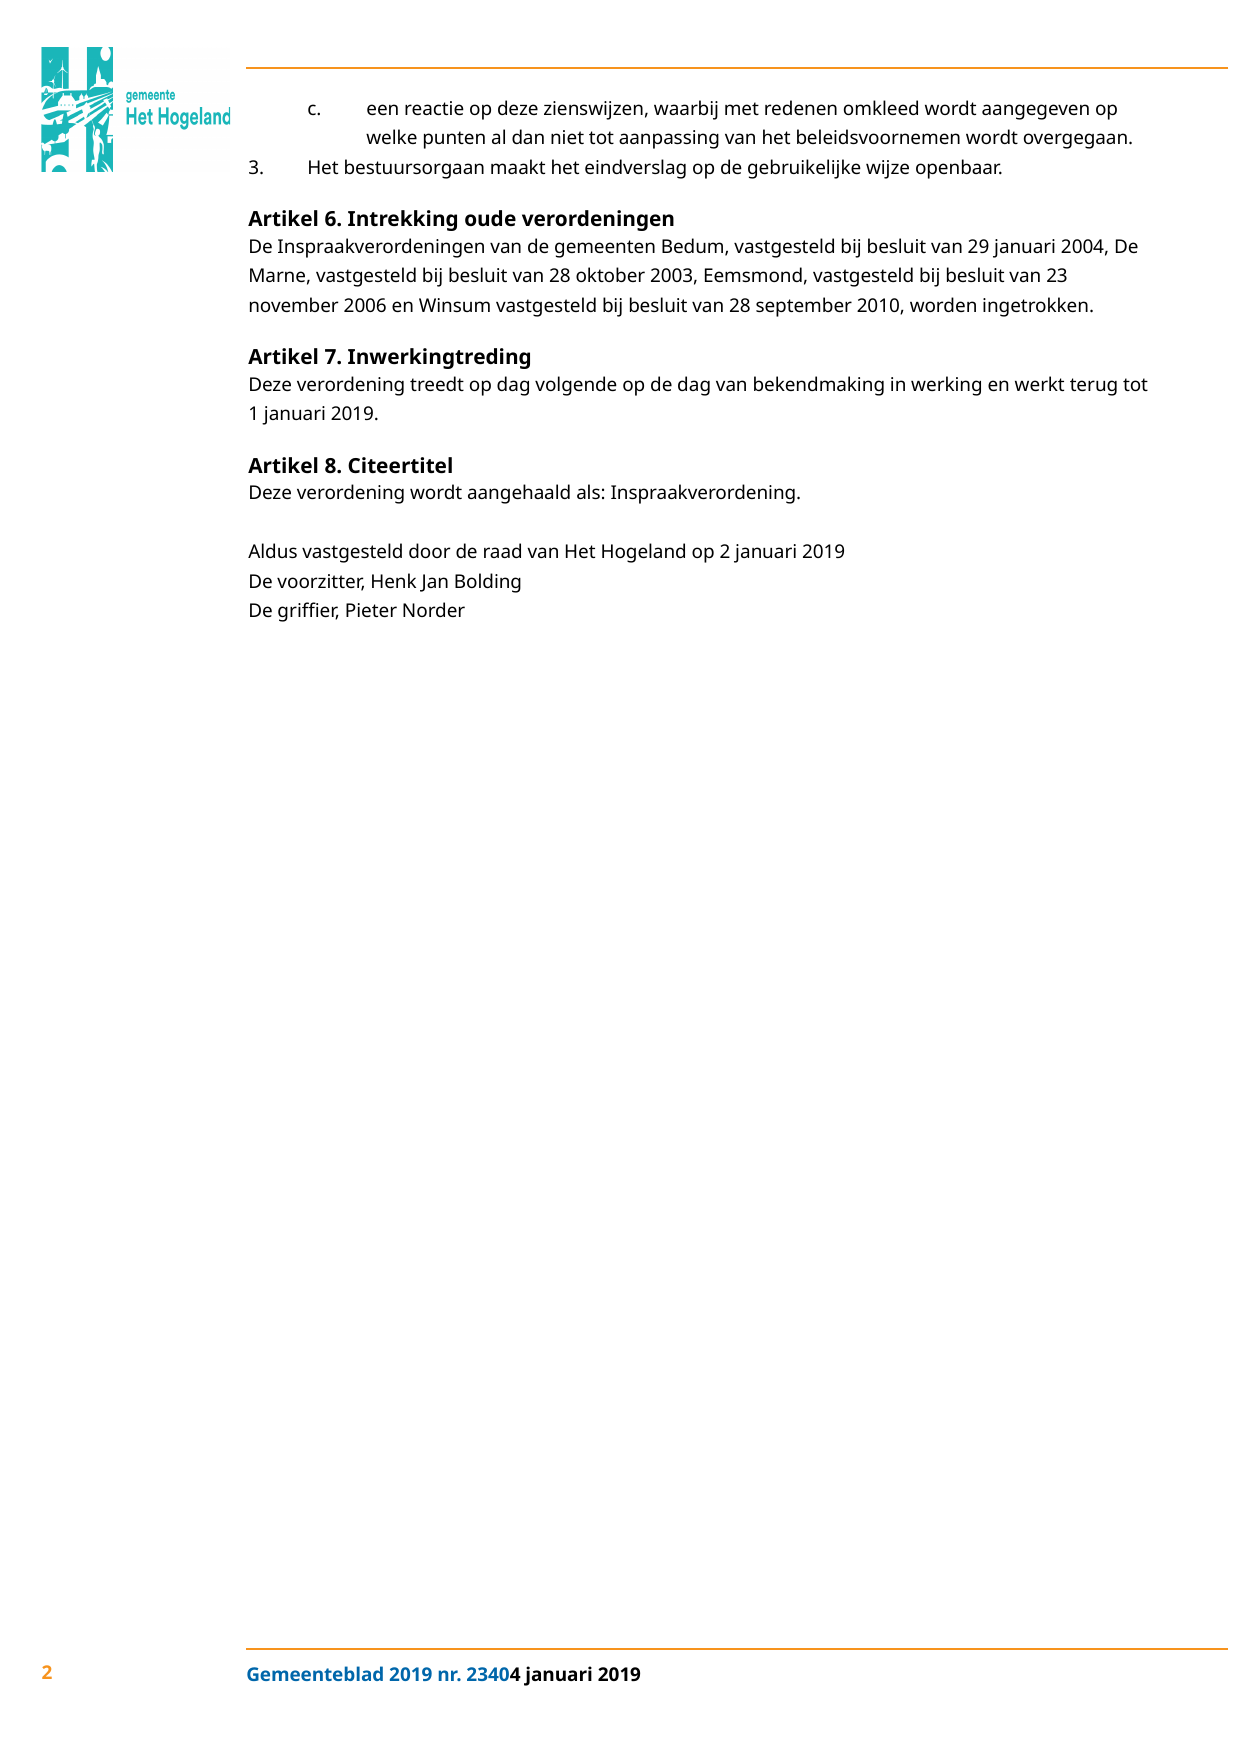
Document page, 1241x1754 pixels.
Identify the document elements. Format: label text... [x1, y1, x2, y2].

text Artikel 7. Inwerkingtreding [248, 342, 1152, 371]
picture [41, 47, 231, 172]
list Het bestuursorgaan maakt het eindverslag op de gebruikelijke wijze openbaar. [248, 154, 1152, 180]
text Artikel 8. Citeertitel [248, 451, 1152, 479]
text De Inspraakverordeningen van de gemeenten Bedum, vastgesteld bij besluit van 29 januari 2004, De Marne, vastgesteld bij besluit van 28 oktober 2003, Eemsmond, vastgesteld bij besluit van 23 november 2006 en Winsum vastgesteld bij besluit van 28 september 2010, worden ingetrokken. [248, 233, 1152, 318]
text Deze verordening wordt aangehaald als: Inspraakverordening. [248, 479, 1152, 505]
text De voorzitter, Henk Jan Bolding [248, 568, 1152, 594]
list een reactie op deze zienswijzen, waarbij met redenen omkleed wordt aangegeven op welke punten al dan niet tot aanpassing van het beleidsvoornemen wordt overgegaan. [307, 95, 1152, 150]
text De griffier, Pieter Norder [248, 598, 1152, 623]
text Aldus vastgesteld door de raad van Het Hogeland op 2 januari 2019 [248, 538, 1152, 564]
text Deze verordening treedt op dag volgende op de dag van bekendmaking in werking en werkt terug tot 1 januari 2019. [248, 371, 1152, 426]
text Artikel 6. Intrekking oude verordeningen [248, 204, 1152, 233]
